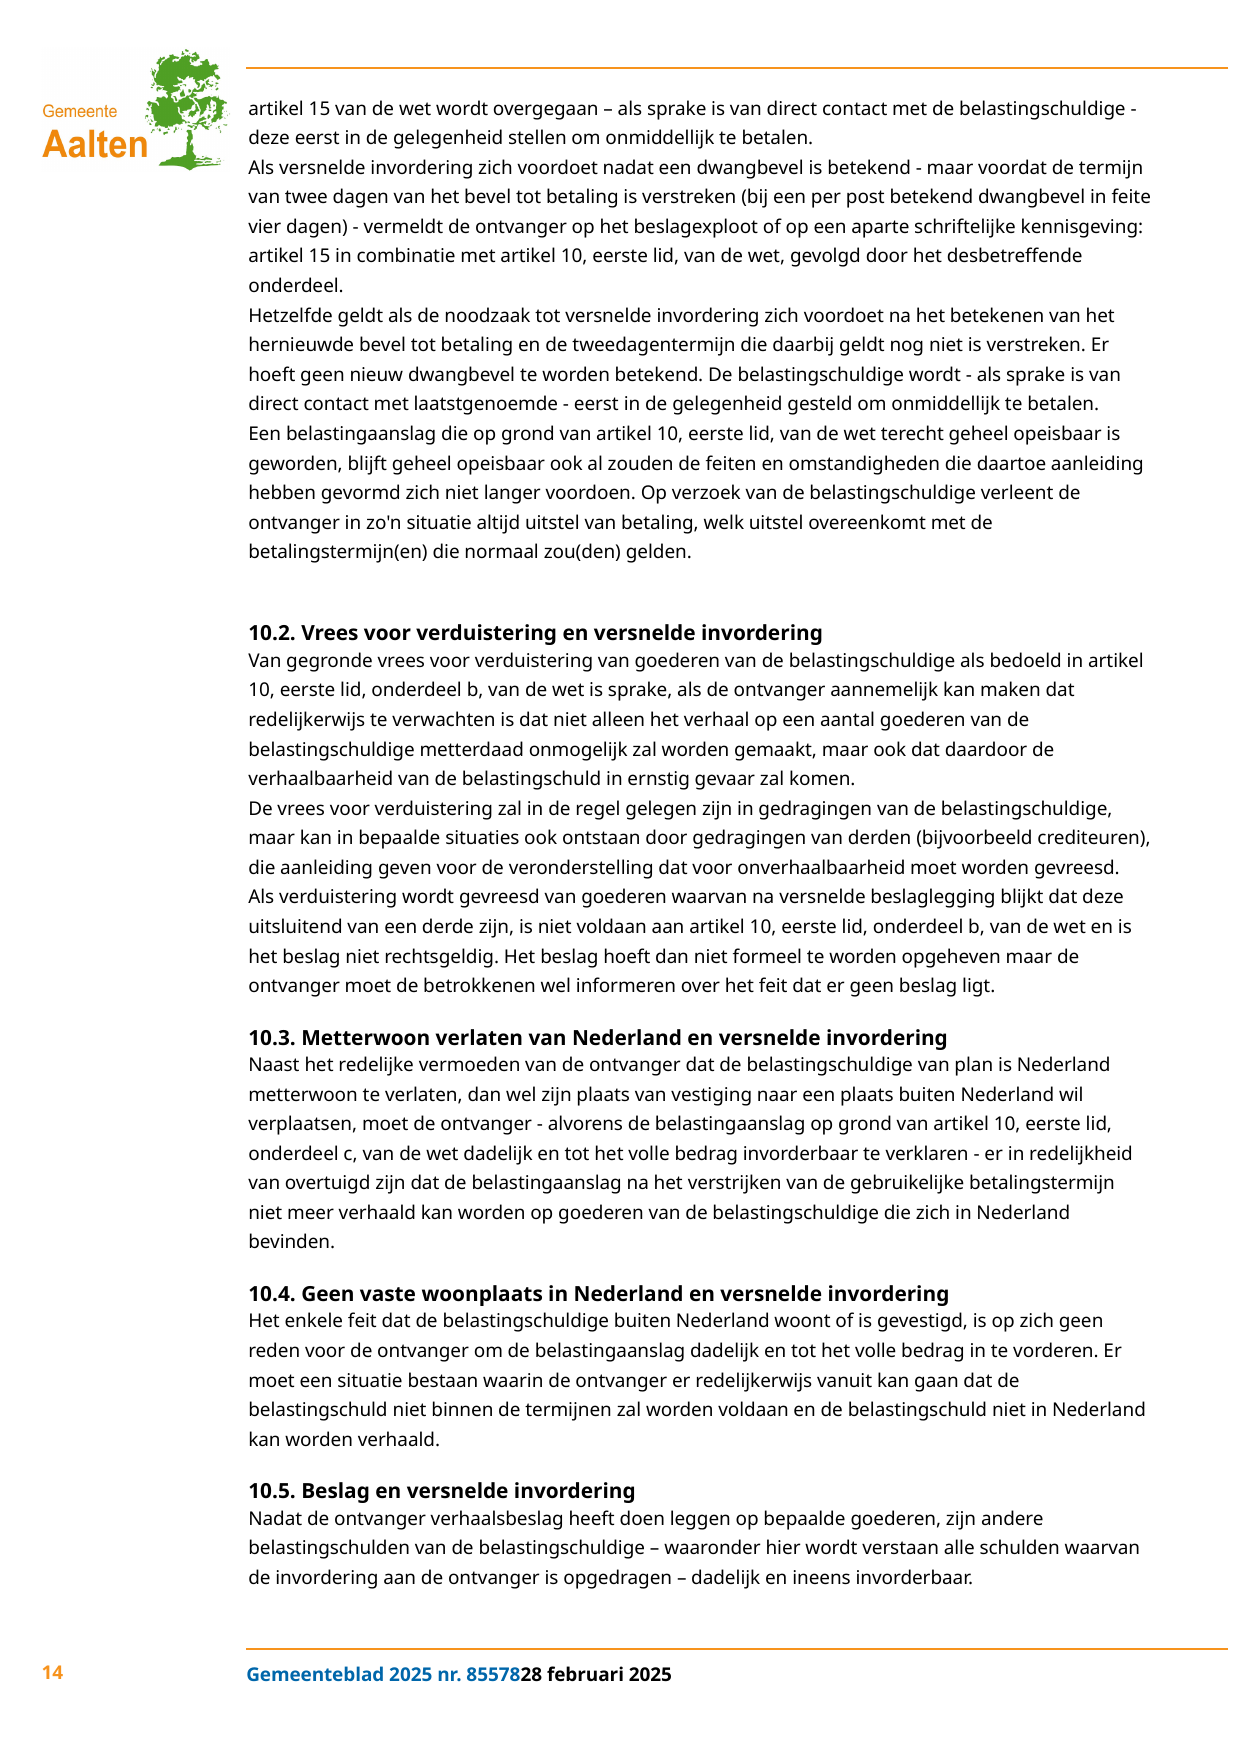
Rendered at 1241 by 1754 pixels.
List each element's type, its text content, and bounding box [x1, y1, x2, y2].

text hernieuwde bevel tot betaling en de tweedagentermijn die daarbij geldt nog niet is verstreken. Er hoeft geen nieuw dwangbevel te worden betekend. De belastingschuldige wordt - als sprake is van direct contact met laatstgenoemde - eerst in de gelegenheid gesteld om onmiddellijk te betalen. [248, 331, 1152, 416]
text Nadat de ontvanger verhaalsbeslag heeft doen leggen op bepaalde goederen, zijn andere belastingschulden van de belastingschuldige – waaronder hier wordt verstaan alle schulden waarvan de invordering aan de ontvanger is opgedragen – dadelijk en ineens invorderbaar. [248, 1505, 1152, 1590]
text Als versnelde invordering zich voordoet nadat een dwangbevel is betekend - maar voordat de termijn van twee dagen van het bevel tot betaling is verstreken (bij een per post betekend dwangbevel in feite vier dagen) - vermeldt de ontvanger op het beslagexploot of op een aparte schriftelijke kennisgeving: artikel 15 in combinatie met artikel 10, eerste lid, van de wet, gevolgd door het desbetreffende onderdeel. [248, 154, 1152, 298]
text artikel 15 van de wet wordt overgegaan – als sprake is van direct contact met de belastingschuldige - deze eerst in de gelegenheid stellen om onmiddellijk te betalen. [248, 95, 1152, 150]
text geworden, blijft geheel opeisbaar ook al zouden de feiten en omstandigheden die daartoe aanleiding hebben gevormd zich niet langer voordoen. Op verzoek van de belastingschuldige verleent de ontvanger in zo'n situatie altijd uitstel van betaling, welk uitstel overeenkomt met de betalingstermijn(en) die normaal zou(den) gelden. [248, 450, 1152, 564]
picture [41, 47, 231, 172]
text Als verduistering wordt gevreesd van goederen waarvan na versnelde beslaglegging blijkt dat deze [248, 884, 1152, 909]
text Het enkele feit dat de belastingschuldige buiten Nederland woont of is gevestigd, is op zich geen reden voor de ontvanger om de belastingaanslag dadelijk en tot het volle bedrag in te vorderen. Er moet een situatie bestaan waarin de ontvanger er redelijkerwijs vanuit kan gaan dat de belastingschuld niet binnen de termijnen zal worden voldaan en de belastingschuld niet in Nederland kan worden verhaald. [248, 1308, 1152, 1452]
text Hetzelfde geldt als de noodzaak tot versnelde invordering zich voordoet na het betekenen van het [248, 302, 1152, 328]
text metterwoon te verlaten, dan wel zijn plaats van vestiging naar een plaats buiten Nederland wil verplaatsen, moet de ontvanger - alvorens de belastingaanslag op grond van artikel 10, eerste lid, onderdeel c, van de wet dadelijk en tot het volle bedrag invorderbaar te verklaren - er in redelijkheid van overtuigd zijn dat de belastingaanslag na het verstrijken van de gebruikelijke betalingstermijn niet meer verhaald kan worden op goederen van de belastingschuldige die zich in Nederland bevinden. [248, 1081, 1152, 1254]
text 10.5. Beslag en versnelde invordering [248, 1476, 1152, 1505]
text Naast het redelijke vermoeden van de ontvanger dat de belastingschuldige van plan is Nederland [248, 1051, 1152, 1077]
text Van gegronde vrees voor verduistering van goederen van de belastingschuldige als bedoeld in artikel 10, eerste lid, onderdeel b, van de wet is sprake, als de ontvanger aannemelijk kan maken dat redelijkerwijs te verwachten is dat niet alleen het verhaal op een aantal goederen van de belastingschuldige metterdaad onmogelijk zal worden gemaakt, maar ook dat daardoor de verhaalbaarheid van de belastingschuld in ernstig gevaar zal komen. [248, 647, 1152, 791]
text De vrees voor verduistering zal in de regel gelegen zijn in gedragingen van de belastingschuldige, maar kan in bepaalde situaties ook ontstaan door gedragingen van derden (bijvoorbeeld crediteuren), die aanleiding geven voor de veronderstelling dat voor onverhaalbaarheid moet worden gevreesd. [248, 795, 1152, 880]
text 10.2. Vrees voor verduistering en versnelde invordering [248, 618, 1152, 647]
text 10.3. Metterwoon verlaten van Nederland en versnelde invordering [248, 1023, 1152, 1051]
text Een belastingaanslag die op grond van artikel 10, eerste lid, van de wet terecht geheel opeisbaar is [248, 420, 1152, 446]
text 10.4. Geen vaste woonplaats in Nederland en versnelde invordering [248, 1279, 1152, 1308]
text uitsluitend van een derde zijn, is niet voldaan aan artikel 10, eerste lid, onderdeel b, van de wet en is het beslag niet rechtsgeldig. Het beslag hoeft dan niet formeel te worden opgeheven maar de ontvanger moet de betrokkenen wel informeren over het feit dat er geen beslag ligt. [248, 913, 1152, 998]
